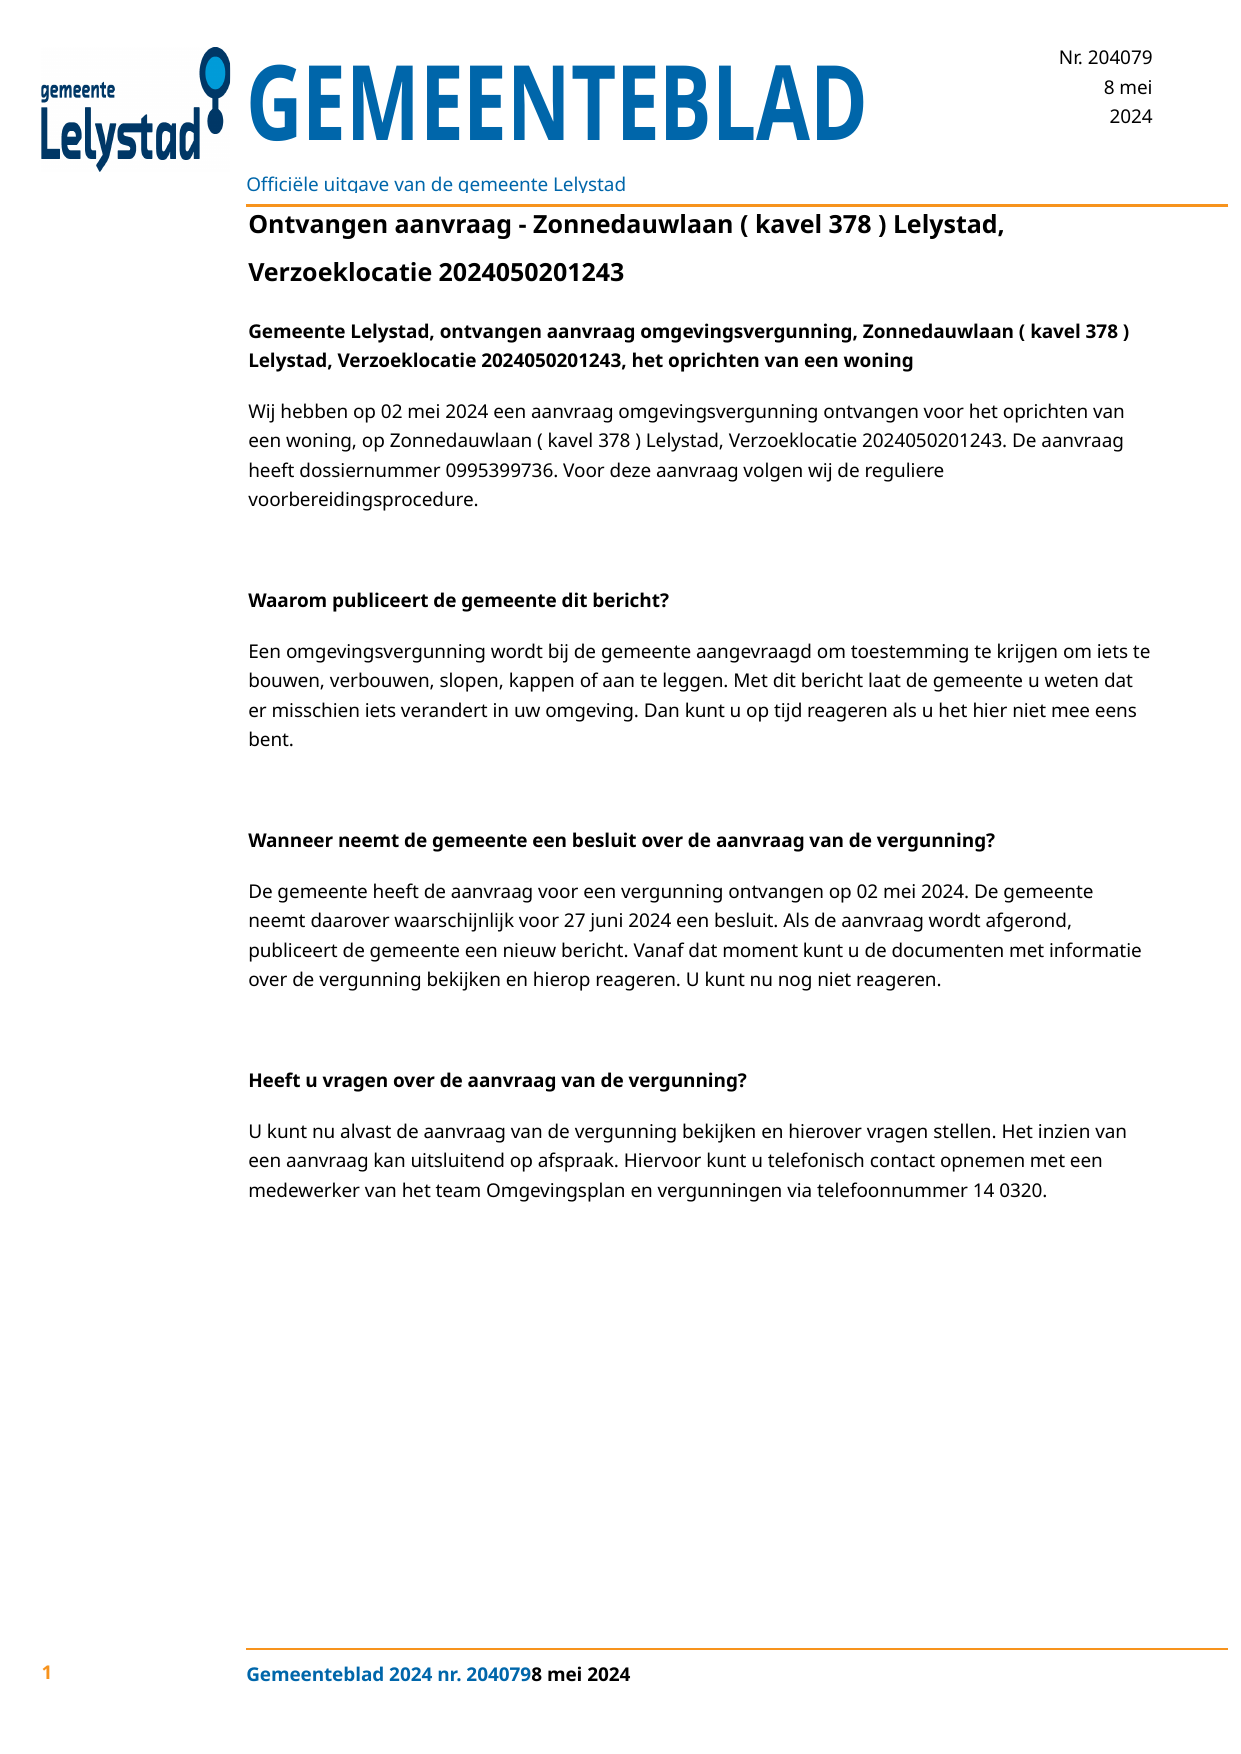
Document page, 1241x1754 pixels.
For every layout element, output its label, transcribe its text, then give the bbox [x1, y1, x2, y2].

text Heeft u vragen over de aanvraag van de vergunning? [248, 1067, 1152, 1093]
text Waarom publiceert de gemeente dit bericht? [248, 587, 1152, 613]
text Wanneer neemt de gemeente een besluit over de aanvraag van de vergunning? [248, 827, 1152, 853]
text Ontvangen aanvraag - Zonnedauwlaan ( kavel 378 ) Lelystad, Verzoeklocatie 2024050201243 [248, 207, 1152, 288]
text Een omgevingsvergunning wordt bij de gemeente aangevraagd om toestemming te krijgen om iets te bouwen, verbouwen, slopen, kappen of aan te leggen. Met dit bericht laat de gemeente u weten dat er misschien iets verandert in uw omgeving. Dan kunt u op tijd reageren als u het hier niet mee eens bent. [248, 638, 1152, 752]
text De gemeente heeft de aanvraag voor een vergunning ontvangen op 02 mei 2024. De gemeente neemt daarover waarschijnlijk voor 27 juni 2024 een besluit. Als de aanvraag wordt afgerond, publiceert de gemeente een nieuw bericht. Vanaf dat moment kunt u de documenten met informatie over de vergunning bekijken en hierop reageren. U kunt nu nog niet reageren. [248, 878, 1152, 992]
text Wij hebben op 02 mei 2024 een aanvraag omgevingsvergunning ontvangen voor het oprichten van een woning, op Zonnedauwlaan ( kavel 378 ) Lelystad, Verzoeklocatie 2024050201243. De aanvraag heeft dossiernummer 0995399736. Voor deze aanvraag volgen wij de reguliere voorbereidingsprocedure. [248, 398, 1152, 512]
picture [41, 47, 231, 172]
text U kunt nu alvast de aanvraag van de vergunning bekijken en hierover vragen stellen. Het inzien van een aanvraag kan uitsluitend op afspraak. Hiervoor kunt u telefonisch contact opnemen met een medewerker van het team Omgevingsplan en vergunningen via telefoonnummer 14 0320. [248, 1118, 1152, 1203]
text Gemeente Lelystad, ontvangen aanvraag omgevingsvergunning, Zonnedauwlaan ( kavel 378 ) Lelystad, Verzoeklocatie 2024050201243, het oprichten van een woning [248, 318, 1152, 373]
